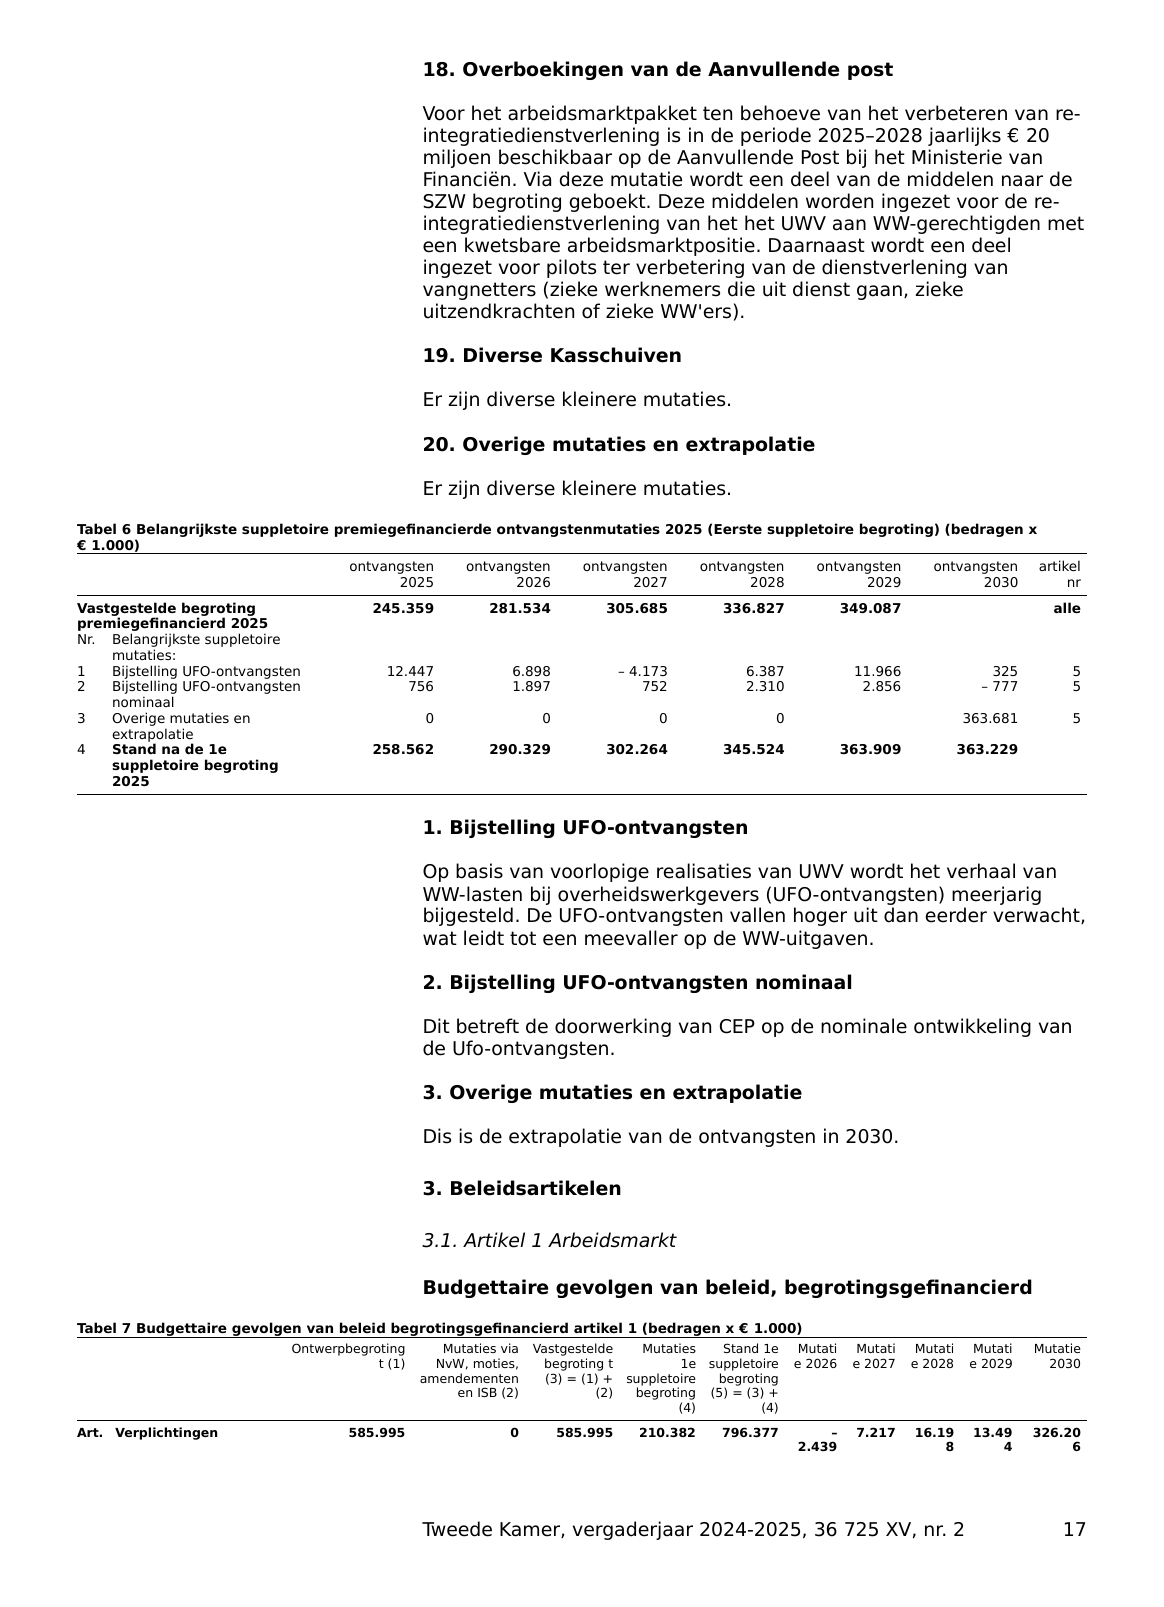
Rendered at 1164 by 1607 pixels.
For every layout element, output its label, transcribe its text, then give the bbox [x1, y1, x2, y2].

subtitle 3. Beleidsartikelen [422, 1178, 1087, 1200]
table_cell artikel nr [1024, 554, 1087, 595]
table_cell 258.562 [323, 742, 440, 794]
table_cell Stand 1e suppletoire begroting (5) = (3) + (4) [702, 1338, 784, 1420]
table_cell [907, 596, 1024, 632]
table_cell Bijstelling UFO-ontvangsten [106, 664, 323, 679]
subtitle 3. Overige mutaties en extrapolatie [422, 1082, 1087, 1104]
table_cell – 777 [907, 679, 1024, 711]
table_cell 363.909 [790, 742, 907, 794]
table_cell [557, 632, 673, 663]
table_cell Overige mutaties en extrapolatie [106, 711, 323, 742]
subtitle 18. Overboekingen van de Aanvullende post [422, 59, 1087, 81]
table_cell 290.329 [440, 742, 557, 794]
table_cell 5 [1024, 711, 1087, 742]
table_cell 345.524 [674, 742, 790, 794]
table_cell Bijstelling UFO-ontvangsten nominaal [106, 679, 323, 711]
table_cell 363.229 [907, 742, 1024, 794]
table_cell 1.897 [440, 679, 557, 711]
table_cell Mutaties 1e suppletoire begroting (4) [619, 1338, 702, 1420]
table_cell 363.681 [907, 711, 1024, 742]
table_cell Belangrijkste suppletoire mutaties: [106, 632, 323, 663]
table_cell ontvangsten 2030 [907, 554, 1024, 595]
table_cell ontvangsten 2025 [323, 554, 440, 595]
table_header Tabel 7 Budgettaire gevolgen van beleid begrotingsgefinancierd artikel 1 (bedragen x € 1.000) [77, 1321, 1087, 1337]
table_cell 5 [1024, 664, 1087, 679]
table_cell Stand na de 1e suppletoire begroting 2025 [106, 742, 323, 794]
table_cell 12.447 [323, 664, 440, 679]
table_cell ontvangsten 2028 [674, 554, 790, 595]
text Er zijn diverse kleinere mutaties. [422, 478, 1087, 500]
table_cell Mutatie 2026 [785, 1338, 843, 1420]
table_cell [109, 1455, 281, 1469]
text Op basis van voorlopige realisaties van UWV wordt het verhaal van WW-lasten bij overheidswerkgevers (UFO-ontvangsten) meerjarig bijgesteld. De UFO-ontvangsten vallen hoger uit dan eerder verwacht, wat leidt tot een meevaller op de WW-uitgaven. [422, 861, 1087, 949]
table_cell 326.206 [1018, 1421, 1087, 1455]
table_cell ontvangsten 2029 [790, 554, 907, 595]
subtitle 20. Overige mutaties en extrapolatie [422, 433, 1087, 456]
table_cell [323, 632, 440, 663]
table_cell [674, 632, 790, 663]
table_cell Mutatie 2030 [1018, 1338, 1087, 1420]
table_cell [702, 1455, 784, 1469]
table_cell 11.966 [790, 664, 907, 679]
subtitle 19. Diverse Kasschuiven [422, 345, 1087, 367]
table_cell 305.685 [557, 596, 673, 632]
table_cell [1024, 632, 1087, 663]
subtitle Budgettaire gevolgen van beleid, begrotingsgefinancierd [422, 1277, 1087, 1299]
table_cell [109, 1338, 281, 1420]
table_cell [77, 554, 106, 595]
table_cell [77, 1455, 109, 1469]
table_cell 0 [411, 1421, 525, 1455]
table_cell [525, 1455, 619, 1469]
subtitle 1. Bijstelling UFO-ontvangsten [422, 817, 1087, 839]
table_cell – 2.439 [785, 1421, 843, 1455]
table_cell Vastgestelde begroting premiegefinancierd 2025 [77, 596, 323, 632]
table_cell 336.827 [674, 596, 790, 632]
table_cell 13.494 [960, 1421, 1018, 1455]
table_cell Nr. [77, 632, 106, 663]
text Dis is de extrapolatie van de ontvangsten in 2030. [422, 1126, 1087, 1148]
table_cell Ontwerpbegroting t (1) [281, 1338, 411, 1420]
table_cell [281, 1455, 411, 1469]
table_cell [901, 1455, 960, 1469]
table_cell ontvangsten 2026 [440, 554, 557, 595]
table_cell [790, 632, 907, 663]
table_cell [77, 1338, 109, 1420]
table_cell Mutatie 2029 [960, 1338, 1018, 1420]
table_cell [411, 1455, 525, 1469]
table_cell 585.995 [281, 1421, 411, 1455]
table_cell 2.856 [790, 679, 907, 711]
table_cell [440, 632, 557, 663]
table_cell 3 [77, 711, 106, 742]
table_cell [907, 632, 1024, 663]
subtitle 2. Bijstelling UFO-ontvangsten nominaal [422, 972, 1087, 993]
table_header Tabel 6 Belangrijkste suppletoire premiegefinancierde ontvangstenmutaties 2025 (Eerste suppletoire begroting) (bedragen x € 1.000) [77, 522, 1087, 553]
table_cell [106, 554, 323, 595]
table_cell 0 [674, 711, 790, 742]
table_cell 245.359 [323, 596, 440, 632]
table_cell 796.377 [702, 1421, 784, 1455]
table_cell 16.198 [901, 1421, 960, 1455]
table_cell alle [1024, 596, 1087, 632]
table_cell 0 [323, 711, 440, 742]
table_cell 5 [1024, 679, 1087, 711]
table_cell 7.217 [843, 1421, 901, 1455]
table_cell 325 [907, 664, 1024, 679]
table_cell ontvangsten 2027 [557, 554, 673, 595]
table_cell 756 [323, 679, 440, 711]
table_cell – 4.173 [557, 664, 673, 679]
table_cell 585.995 [525, 1421, 619, 1455]
table_cell 302.264 [557, 742, 673, 794]
table_cell Mutaties via NvW, moties, amendementen en ISB (2) [411, 1338, 525, 1420]
table_cell 281.534 [440, 596, 557, 632]
text Er zijn diverse kleinere mutaties. [422, 389, 1087, 411]
table_cell [960, 1455, 1018, 1469]
table_cell [619, 1455, 702, 1469]
table_cell [843, 1455, 901, 1469]
table_cell 6.898 [440, 664, 557, 679]
table_cell 1 [77, 664, 106, 679]
table_cell [1024, 742, 1087, 794]
table_cell [1018, 1455, 1087, 1469]
text Dit betreft de doorwerking van CEP op de nominale ontwikkeling van de Ufo-ontvangsten. [422, 1016, 1087, 1060]
table_cell 0 [440, 711, 557, 742]
table_cell 4 [77, 742, 106, 794]
table_cell Mutatie 2027 [843, 1338, 901, 1420]
subtitle 3.1. Artikel 1 Arbeidsmarkt [422, 1230, 1087, 1252]
text Voor het arbeidsmarktpakket ten behoeve van het verbeteren van re-integratiedienstverlening is in de periode 2025–2028 jaarlijks € 20 miljoen beschikbaar op de Aanvullende Post bij het Ministerie van Financiën. Via deze mutatie wordt een deel van de middelen naar de SZW begroting geboekt. Deze middelen worden ingezet voor de re-integratiedienstverlening van het het UWV aan WW-gerechtigden met een kwetsbare arbeidsmarktpositie. Daarnaast wordt een deel ingezet voor pilots ter verbetering van de dienstverlening van vangnetters (zieke werknemers die uit dienst gaan, zieke uitzendkrachten of zieke WW'ers). [422, 103, 1087, 323]
table_cell 349.087 [790, 596, 907, 632]
table_cell [785, 1455, 843, 1469]
table_cell 752 [557, 679, 673, 711]
table_cell 0 [557, 711, 673, 742]
table_cell 6.387 [674, 664, 790, 679]
table_cell 210.382 [619, 1421, 702, 1455]
table_cell 2 [77, 679, 106, 711]
table_cell Vastgestelde begroting t (3) = (1) + (2) [525, 1338, 619, 1420]
table_cell Art. [77, 1421, 109, 1455]
table_cell Verplichtingen [109, 1421, 281, 1455]
table_cell Mutatie 2028 [901, 1338, 960, 1420]
table_cell 2.310 [674, 679, 790, 711]
table_cell [790, 711, 907, 742]
